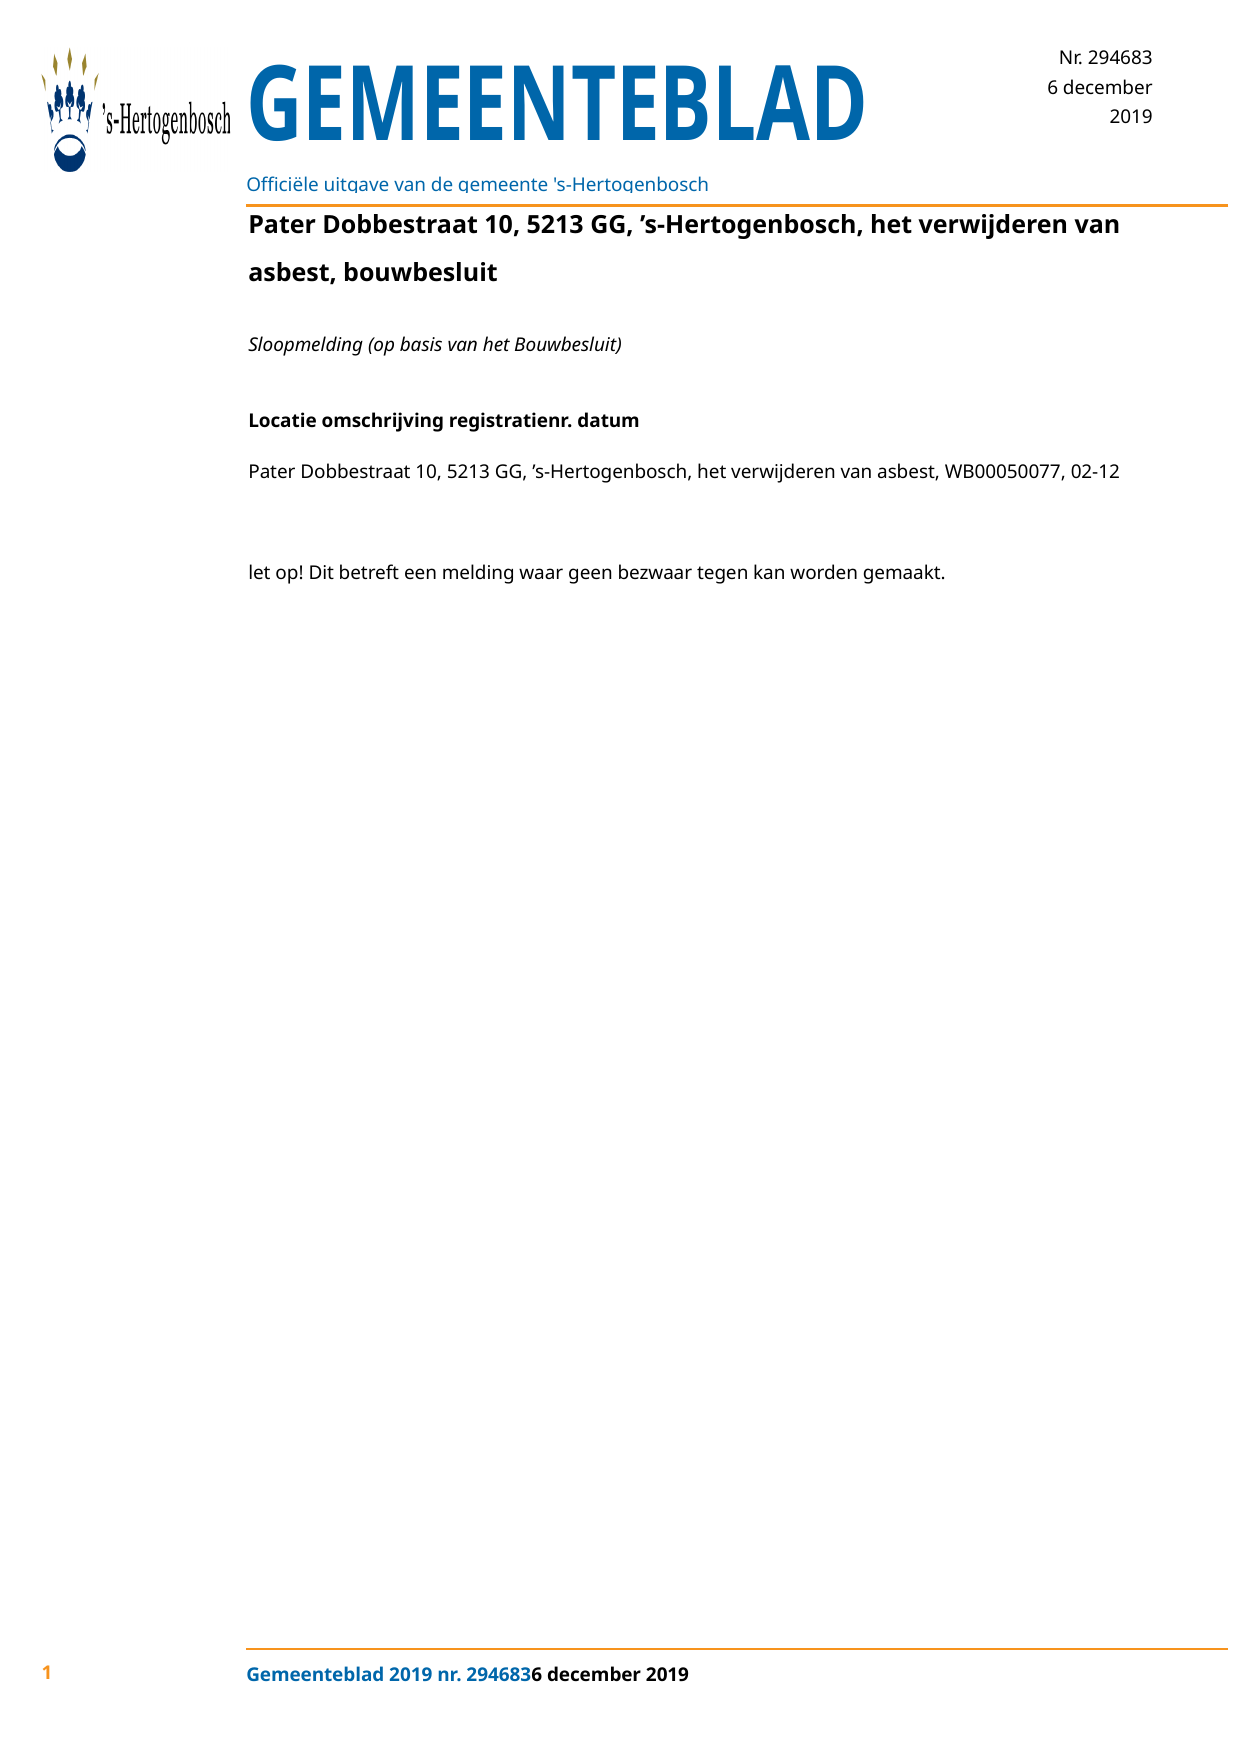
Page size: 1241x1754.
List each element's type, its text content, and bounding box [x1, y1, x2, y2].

text let op! Dit betreft een melding waar geen bezwaar tegen kan worden gemaakt. [248, 559, 1152, 584]
text Locatie omschrijving registratienr. datum [248, 408, 1152, 433]
text Pater Dobbestraat 10, 5213 GG, ’s-Hertogenbosch, het verwijderen van asbest, bouwbesluit [248, 207, 1152, 288]
text Pater Dobbestraat 10, 5213 GG, ’s-Hertogenbosch, het verwijderen van asbest, WB00050077, 02-12 [248, 458, 1152, 484]
text Sloopmelding (op basis van het Bouwbesluit) [248, 331, 1152, 357]
picture [41, 47, 231, 172]
